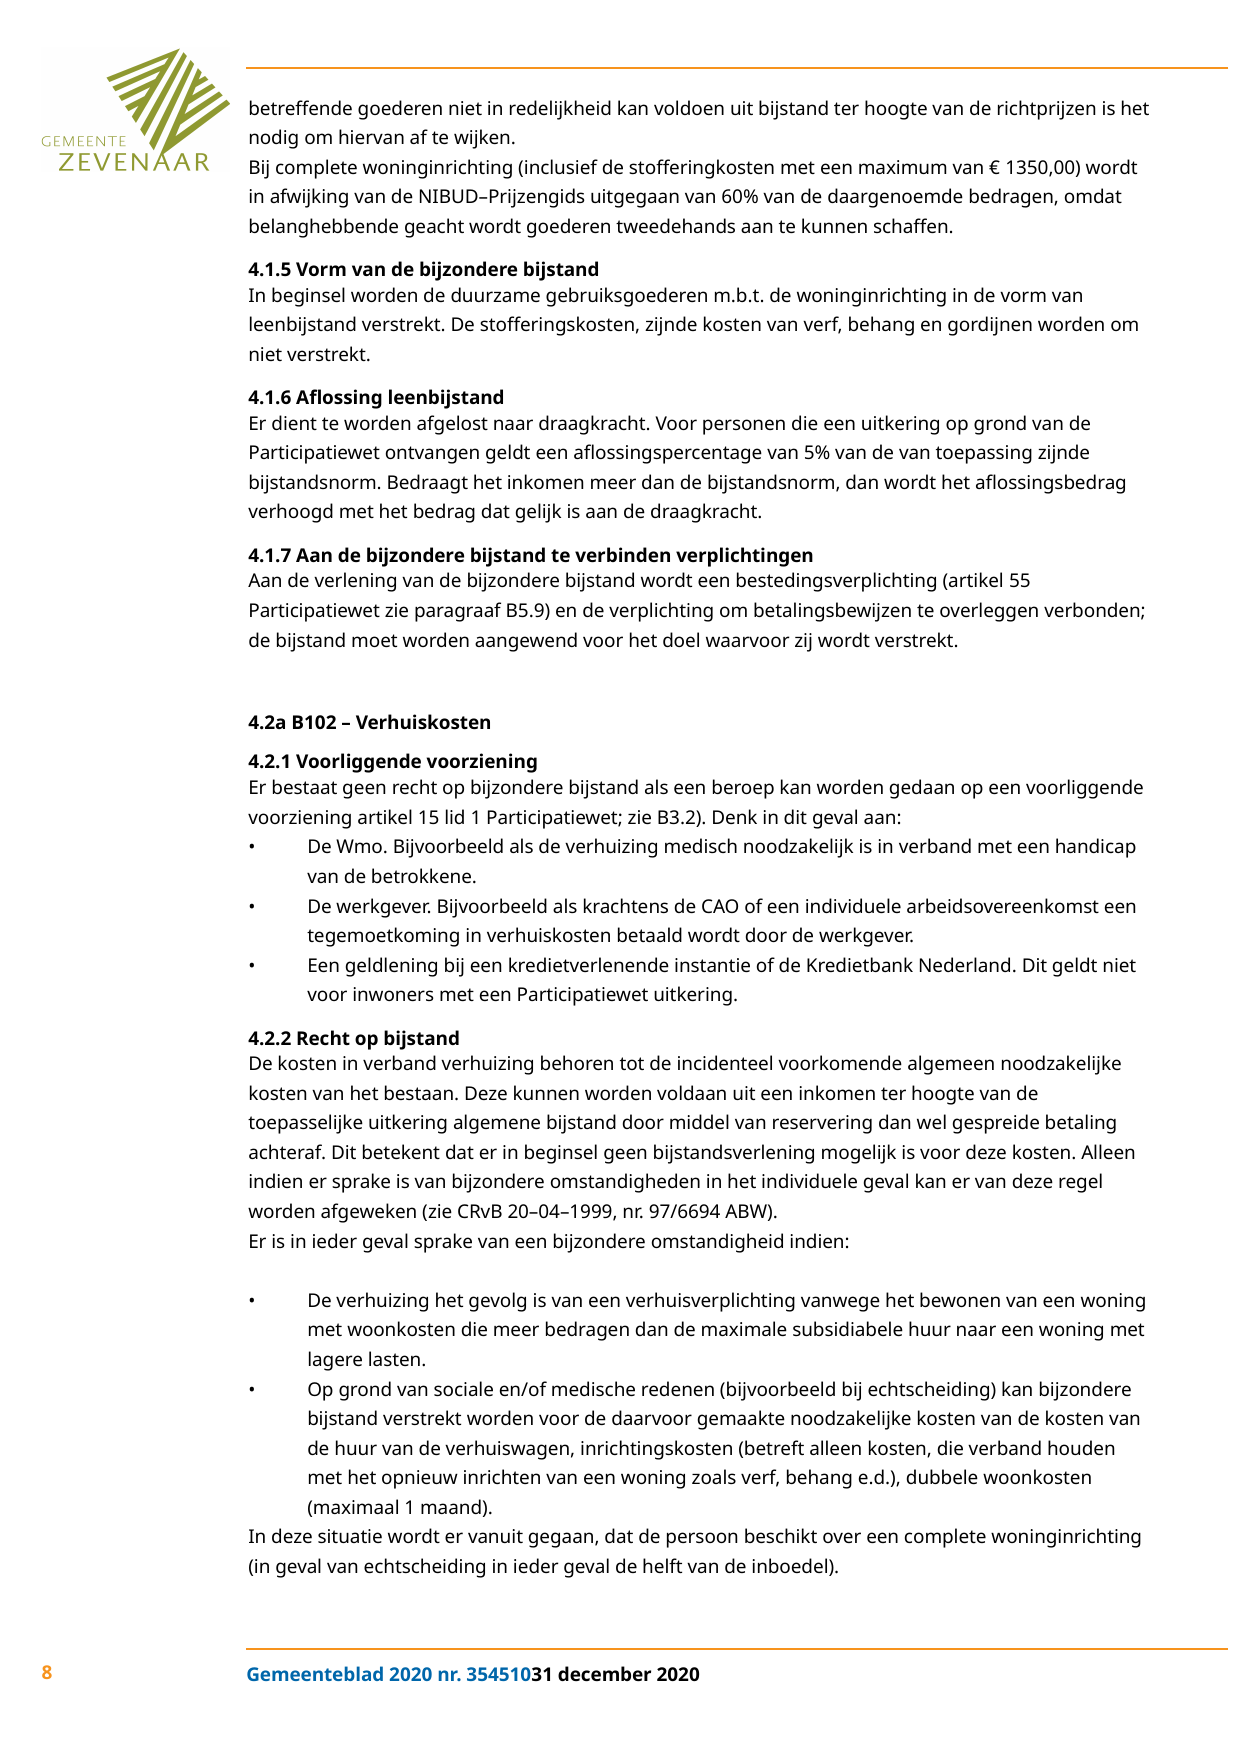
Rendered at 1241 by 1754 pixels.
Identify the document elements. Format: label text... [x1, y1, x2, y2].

text 4.2a B102 – Verhuiskosten [248, 707, 1152, 735]
text In beginsel worden de duurzame gebruiksgoederen m.b.t. de woninginrichting in de vorm van leenbijstand verstrekt. De stofferingskosten, zijnde kosten van verf, behang en gordijnen worden om niet verstrekt. [248, 282, 1152, 367]
text betreffende goederen niet in redelijkheid kan voldoen uit bijstand ter hoogte van de richtprijzen is het nodig om hiervan af te wijken. [248, 95, 1152, 150]
text In deze situatie wordt er vanuit gegaan, dat de persoon beschikt over een complete woninginrichting (in geval van echtscheiding in ieder geval de helft van de inboedel). [248, 1524, 1152, 1579]
text Bij complete woninginrichting (inclusief de stofferingkosten met een maximum van € 1350,00) wordt in afwijking van de NIBUD–Prijzengids uitgegaan van 60% van de daargenoemde bedragen, omdat belanghebbende geacht wordt goederen tweedehands aan te kunnen schaffen. [248, 154, 1152, 239]
text Er bestaat geen recht op bijzondere bijstand als een beroep kan worden gedaan op een voorliggende voorziening artikel 15 lid 1 Participatiewet; zie B3.2). Denk in dit geval aan: [248, 774, 1152, 830]
text Er dient te worden afgelost naar draagkracht. Voor personen die een uitkering op grond van de Participatiewet ontvangen geldt een aflossingspercentage van 5% van de van toepassing zijnde bijstandsnorm. Bedraagt het inkomen meer dan de bijstandsnorm, dan wordt het aflossingsbedrag verhoogd met het bedrag dat gelijk is aan de draagkracht. [248, 410, 1152, 524]
text 4.2.2 Recht op bijstand [248, 1025, 1152, 1050]
list Een geldlening bij een kredietverlenende instantie of de Kredietbank Nederland. Dit geldt niet voor inwoners met een Participatiewet uitkering. [248, 952, 1152, 1007]
text 4.2.1 Voorliggende voorziening [248, 749, 1152, 774]
text De kosten in verband verhuizing behoren tot de incidenteel voorkomende algemeen noodzakelijke kosten van het bestaan. Deze kunnen worden voldaan uit een inkomen ter hoogte van de toepasselijke uitkering algemene bijstand door middel van reservering dan wel gespreide betaling achteraf. Dit betekent dat er in beginsel geen bijstandsverlening mogelijk is voor deze kosten. Alleen indien er sprake is van bijzondere omstandigheden in het individuele geval kan er van deze regel worden afgeweken (zie CRvB 20–04–1999, nr. 97/6694 ABW). [248, 1050, 1152, 1224]
list De Wmo. Bijvoorbeeld als de verhuizing medisch noodzakelijk is in verband met een handicap van de betrokkene. [248, 834, 1152, 889]
picture [41, 47, 231, 172]
text Er is in ieder geval sprake van een bijzondere omstandigheid indien: [248, 1228, 1152, 1254]
list De werkgever. Bijvoorbeeld als krachtens de CAO of een individuele arbeidsovereenkomst een tegemoetkoming in verhuiskosten betaald wordt door de werkgever. [248, 893, 1152, 948]
list Op grond van sociale en/of medische redenen (bijvoorbeeld bij echtscheiding) kan bijzondere bijstand verstrekt worden voor de daarvoor gemaakte noodzakelijke kosten van de kosten van de huur van de verhuiswagen, inrichtingskosten (betreft alleen kosten, die verband houden met het opnieuw inrichten van een woning zoals verf, behang e.d.), dubbele woonkosten (maximaal 1 maand). [248, 1376, 1152, 1520]
text 4.1.7 Aan de bijzondere bijstand te verbinden verplichtingen [248, 542, 1152, 568]
list De verhuizing het gevolg is van een verhuisverplichting vanwege het bewonen van een woning met woonkosten die meer bedragen dan de maximale subsidiabele huur naar een woning met lagere lasten. [248, 1287, 1152, 1372]
text Aan de verlening van de bijzondere bijstand wordt een bestedingsverplichting (artikel 55 Participatiewet zie paragraaf B5.9) en de verplichting om betalingsbewijzen te overleggen verbonden; de bijstand moet worden aangewend voor het doel waarvoor zij wordt verstrekt. [248, 568, 1152, 652]
text 4.1.5 Vorm van de bijzondere bijstand [248, 256, 1152, 282]
text 4.1.6 Aflossing leenbijstand [248, 384, 1152, 410]
